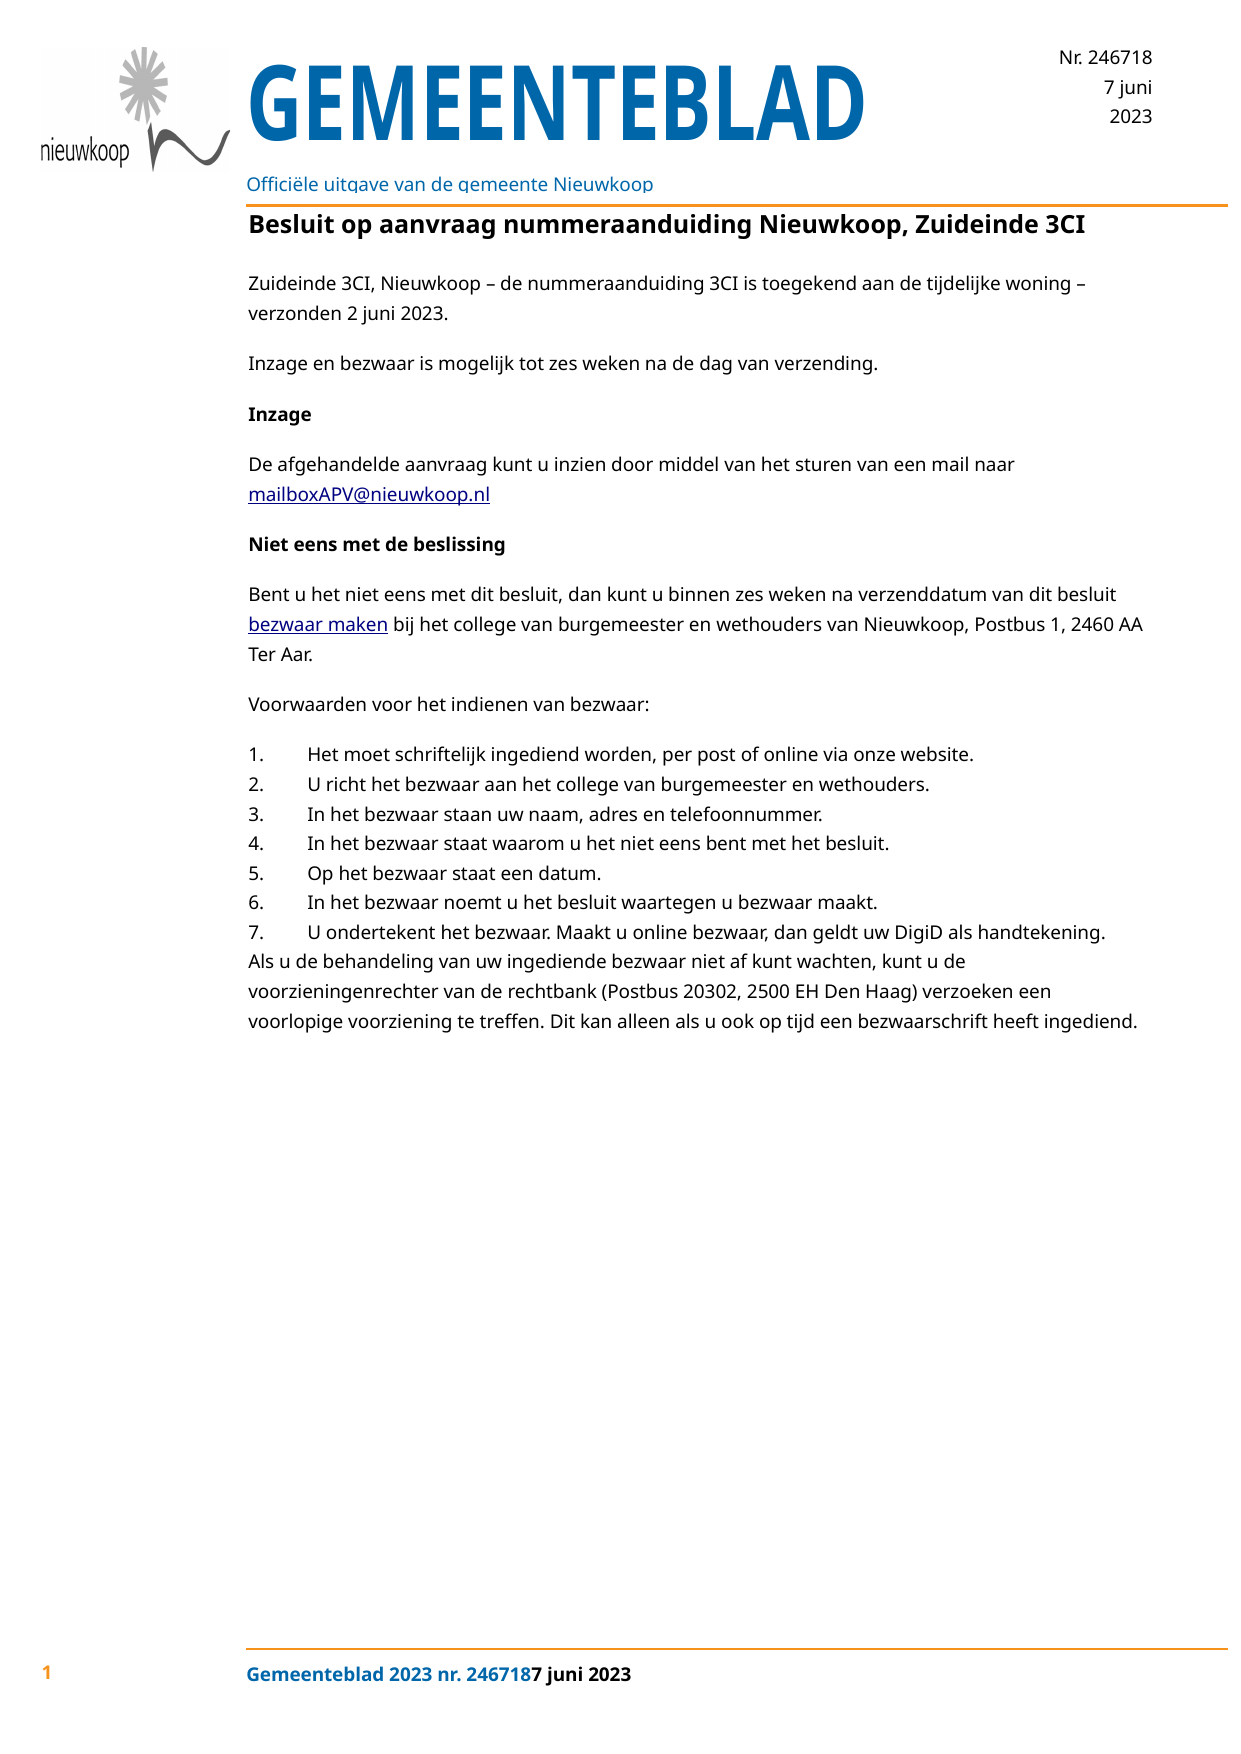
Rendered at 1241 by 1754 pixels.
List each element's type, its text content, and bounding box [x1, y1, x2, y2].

list U richt het bezwaar aan het college van burgemeester en wethouders. [248, 771, 1152, 797]
text Bent u het niet eens met dit besluit, dan kunt u binnen zes weken na verzenddatum van dit besluit bezwaar maken bij het college van burgemeester en wethouders van Nieuwkoop, Postbus 1, 2460 AA Ter Aar. [248, 582, 1152, 666]
list Op het bezwaar staat een datum. [248, 860, 1152, 886]
text Inzage en bezwaar is mogelijk tot zes weken na de dag van verzending. [248, 350, 1152, 376]
text Voorwaarden voor het indienen van bezwaar: [248, 691, 1152, 717]
text De afgehandelde aanvraag kunt u inzien door middel van het sturen van een mail naar mailboxAPV@nieuwkoop.nl [248, 451, 1152, 506]
list In het bezwaar staat waarom u het niet eens bent met het besluit. [248, 830, 1152, 856]
list Het moet schriftelijk ingediend worden, per post of online via onze website. [248, 742, 1152, 767]
text Inzage [248, 401, 1152, 426]
list U ondertekent het bezwaar. Maakt u online bezwaar, dan geldt uw DigiD als handtekening. [248, 919, 1152, 945]
text Niet eens met de beslissing [248, 531, 1152, 557]
text Besluit op aanvraag nummeraanduiding Nieuwkoop, Zuideinde 3CI [248, 207, 1152, 241]
text Als u de behandeling van uw ingediende bezwaar niet af kunt wachten, kunt u de voorzieningenrechter van de rechtbank (Postbus 20302, 2500 EH Den Haag) verzoeken een voorlopige voorziening te treffen. Dit kan alleen als u ook op tijd een bezwaarschrift heeft ingediend. [248, 949, 1152, 1033]
text Zuideinde 3CI, Nieuwkoop – de nummeraanduiding 3CI is toegekend aan de tijdelijke woning – verzonden 2 juni 2023. [248, 270, 1152, 326]
list In het bezwaar staan uw naam, adres en telefoonnummer. [248, 801, 1152, 826]
picture [41, 47, 231, 172]
list In het bezwaar noemt u het besluit waartegen u bezwaar maakt. [248, 889, 1152, 915]
